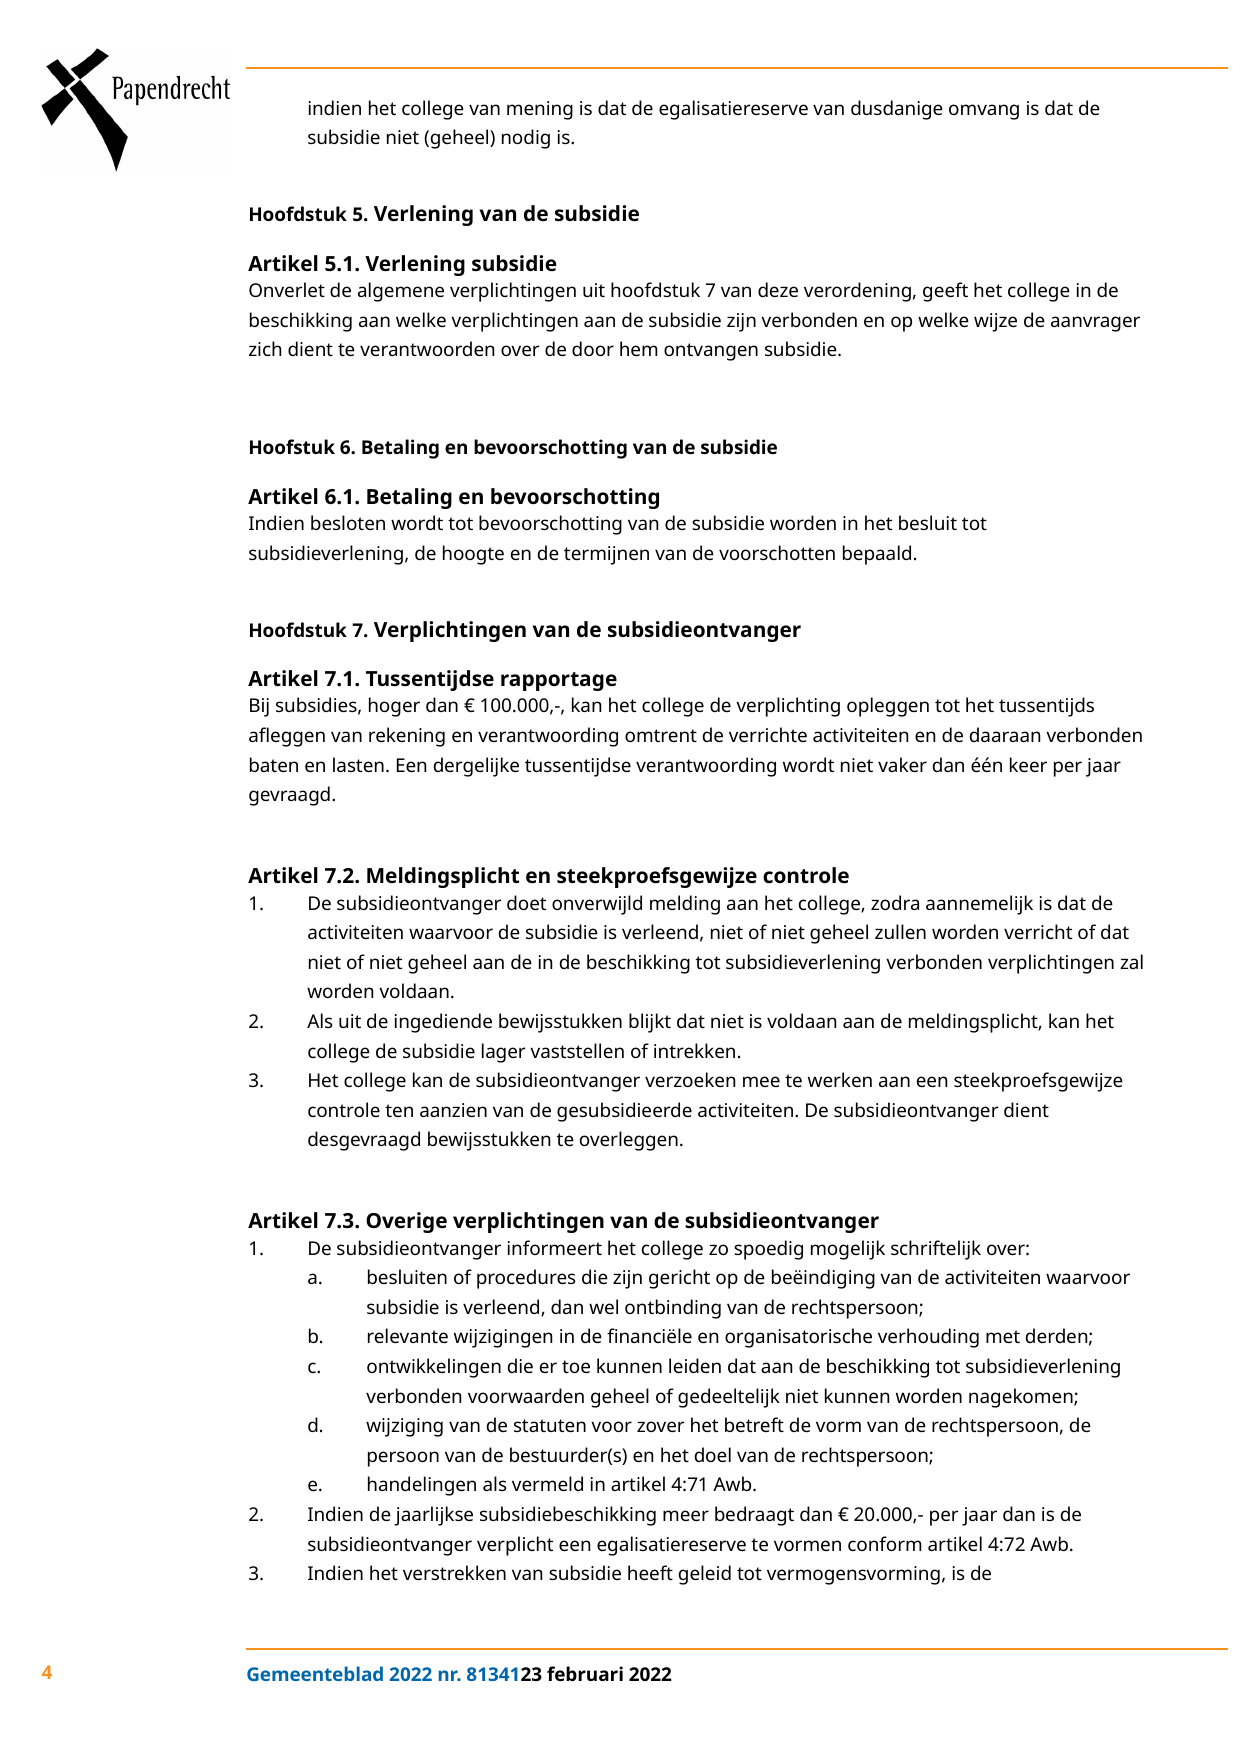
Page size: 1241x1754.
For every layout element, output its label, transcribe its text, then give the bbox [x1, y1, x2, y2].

text Artikel 7.2. Meldingsplicht en steekproefsgewijze controle [248, 861, 1152, 890]
picture [41, 47, 231, 172]
list besluiten of procedures die zijn gericht op de beëindiging van de activiteiten waarvoor subsidie is verleend, dan wel ontbinding van de rechtspersoon; [307, 1264, 1152, 1320]
list relevante wijzigingen in de financiële en organisatorische verhouding met derden; [307, 1324, 1152, 1349]
list Indien de jaarlijkse subsidiebeschikking meer bedraagt dan € 20.000,- per jaar dan is de subsidieontvanger verplicht een egalisatiereserve te vormen conform artikel 4:72 Awb. [248, 1501, 1152, 1557]
text Bij subsidies, hoger dan € 100.000,-, kan het college de verplichting opleggen tot het tussentijds afleggen van rekening en verantwoording omtrent de verrichte activiteiten en de daaraan verbonden baten en lasten. Een dergelijke tussentijdse verantwoording wordt niet vaker dan één keer per jaar gevraagd. [248, 693, 1152, 807]
text Artikel 5.1. Verlening subsidie [248, 249, 1152, 277]
text Hoofdstuk 5. Verlening van de subsidie [248, 199, 1152, 228]
text Hoofdstuk 7. Verplichtingen van de subsidieontvanger [248, 615, 1152, 643]
text Artikel 7.3. Overige verplichtingen van de subsidieontvanger [248, 1207, 1152, 1235]
list De subsidieontvanger doet onverwijld melding aan het college, zodra aannemelijk is dat de activiteiten waarvoor de subsidie is verleend, niet of niet geheel zullen worden verricht of dat niet of niet geheel aan de in de beschikking tot subsidieverlening verbonden verplichtingen zal worden voldaan. [248, 890, 1152, 1004]
text Indien besloten wordt tot bevoorschotting van de subsidie worden in het besluit tot subsidieverlening, de hoogte en de termijnen van de voorschotten bepaald. [248, 510, 1152, 566]
list Als uit de ingediende bewijsstukken blijkt dat niet is voldaan aan de meldingsplicht, kan het college de subsidie lager vaststellen of intrekken. [248, 1008, 1152, 1063]
list wijziging van de statuten voor zover het betreft de vorm van de rechtspersoon, de persoon van de bestuurder(s) en het doel van de rechtspersoon; [307, 1412, 1152, 1468]
list Indien het verstrekken van subsidie heeft geleid tot vermogensvorming, is de [248, 1560, 1152, 1586]
list handelingen als vermeld in artikel 4:71 Awb. [307, 1472, 1152, 1497]
list De subsidieontvanger informeert het college zo spoedig mogelijk schriftelijk over: [248, 1235, 1152, 1261]
text Artikel 6.1. Betaling en bevoorschotting [248, 482, 1152, 510]
list indien het college van mening is dat de egalisatiereserve van dusdanige omvang is dat de subsidie niet (geheel) nodig is. [248, 95, 1152, 150]
text Hoofstuk 6. Betaling en bevoorschotting van de subsidie [248, 432, 1152, 461]
list Het college kan de subsidieontvanger verzoeken mee te werken aan een steekproefsgewijze controle ten aanzien van de gesubsidieerde activiteiten. De subsidieontvanger dient desgevraagd bewijsstukken te overleggen. [248, 1067, 1152, 1152]
text Onverlet de algemene verplichtingen uit hoofdstuk 7 van deze verordening, geeft het college in de beschikking aan welke verplichtingen aan de subsidie zijn verbonden en op welke wijze de aanvrager zich dient te verantwoorden over de door hem ontvangen subsidie. [248, 277, 1152, 362]
text Artikel 7.1. Tussentijdse rapportage [248, 664, 1152, 693]
list ontwikkelingen die er toe kunnen leiden dat aan de beschikking tot subsidieverlening verbonden voorwaarden geheel of gedeeltelijk niet kunnen worden nagekomen; [307, 1353, 1152, 1409]
